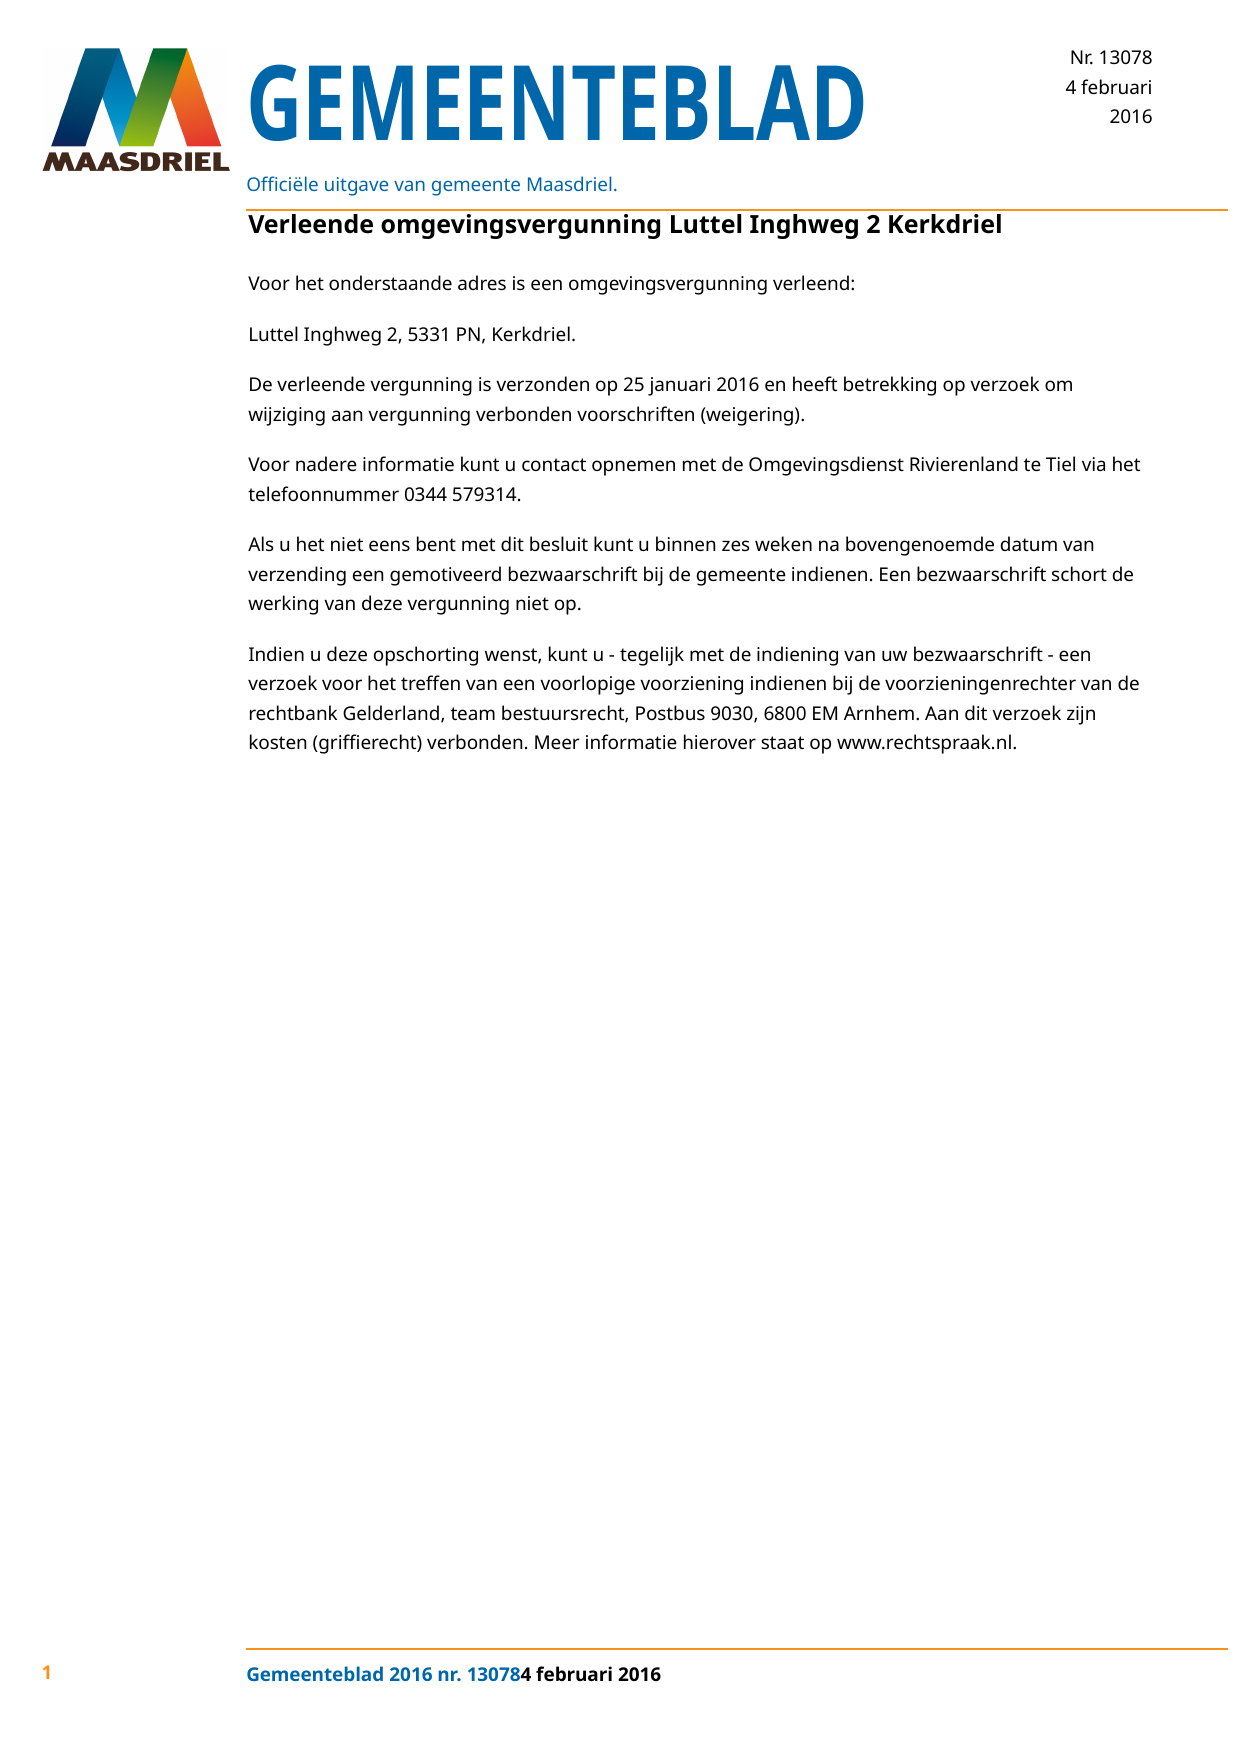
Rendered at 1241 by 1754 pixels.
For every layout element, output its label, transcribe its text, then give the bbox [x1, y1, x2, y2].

text Indien u deze opschorting wenst, kunt u - tegelijk met de indiening van uw bezwaarschrift - een verzoek voor het treffen van een voorlopige voorziening indienen bij de voorzieningenrechter van de rechtbank Gelderland, team bestuursrecht, Postbus 9030, 6800 EM Arnhem. Aan dit verzoek zijn kosten (griffierecht) verbonden. Meer informatie hierover staat op www.rechtspraak.nl. [248, 641, 1152, 755]
text Als u het niet eens bent met dit besluit kunt u binnen zes weken na bovengenoemde datum van verzending een gemotiveerd bezwaarschrift bij de gemeente indienen. Een bezwaarschrift schort de werking van deze vergunning niet op. [248, 531, 1152, 616]
text Voor het onderstaande adres is een omgevingsvergunning verleend: [248, 270, 1152, 296]
text Verleende omgevingsvergunning Luttel Inghweg 2 Kerkdriel [248, 211, 1152, 241]
text De verleende vergunning is verzonden op 25 januari 2016 en heeft betrekking op verzoek om wijziging aan vergunning verbonden voorschriften (weigering). [248, 371, 1152, 426]
picture [41, 47, 231, 172]
text Luttel Inghweg 2, 5331 PN, Kerkdriel. [248, 321, 1152, 346]
text Voor nadere informatie kunt u contact opnemen met de Omgevingsdienst Rivierenland te Tiel via het telefoonnummer 0344 579314. [248, 451, 1152, 506]
